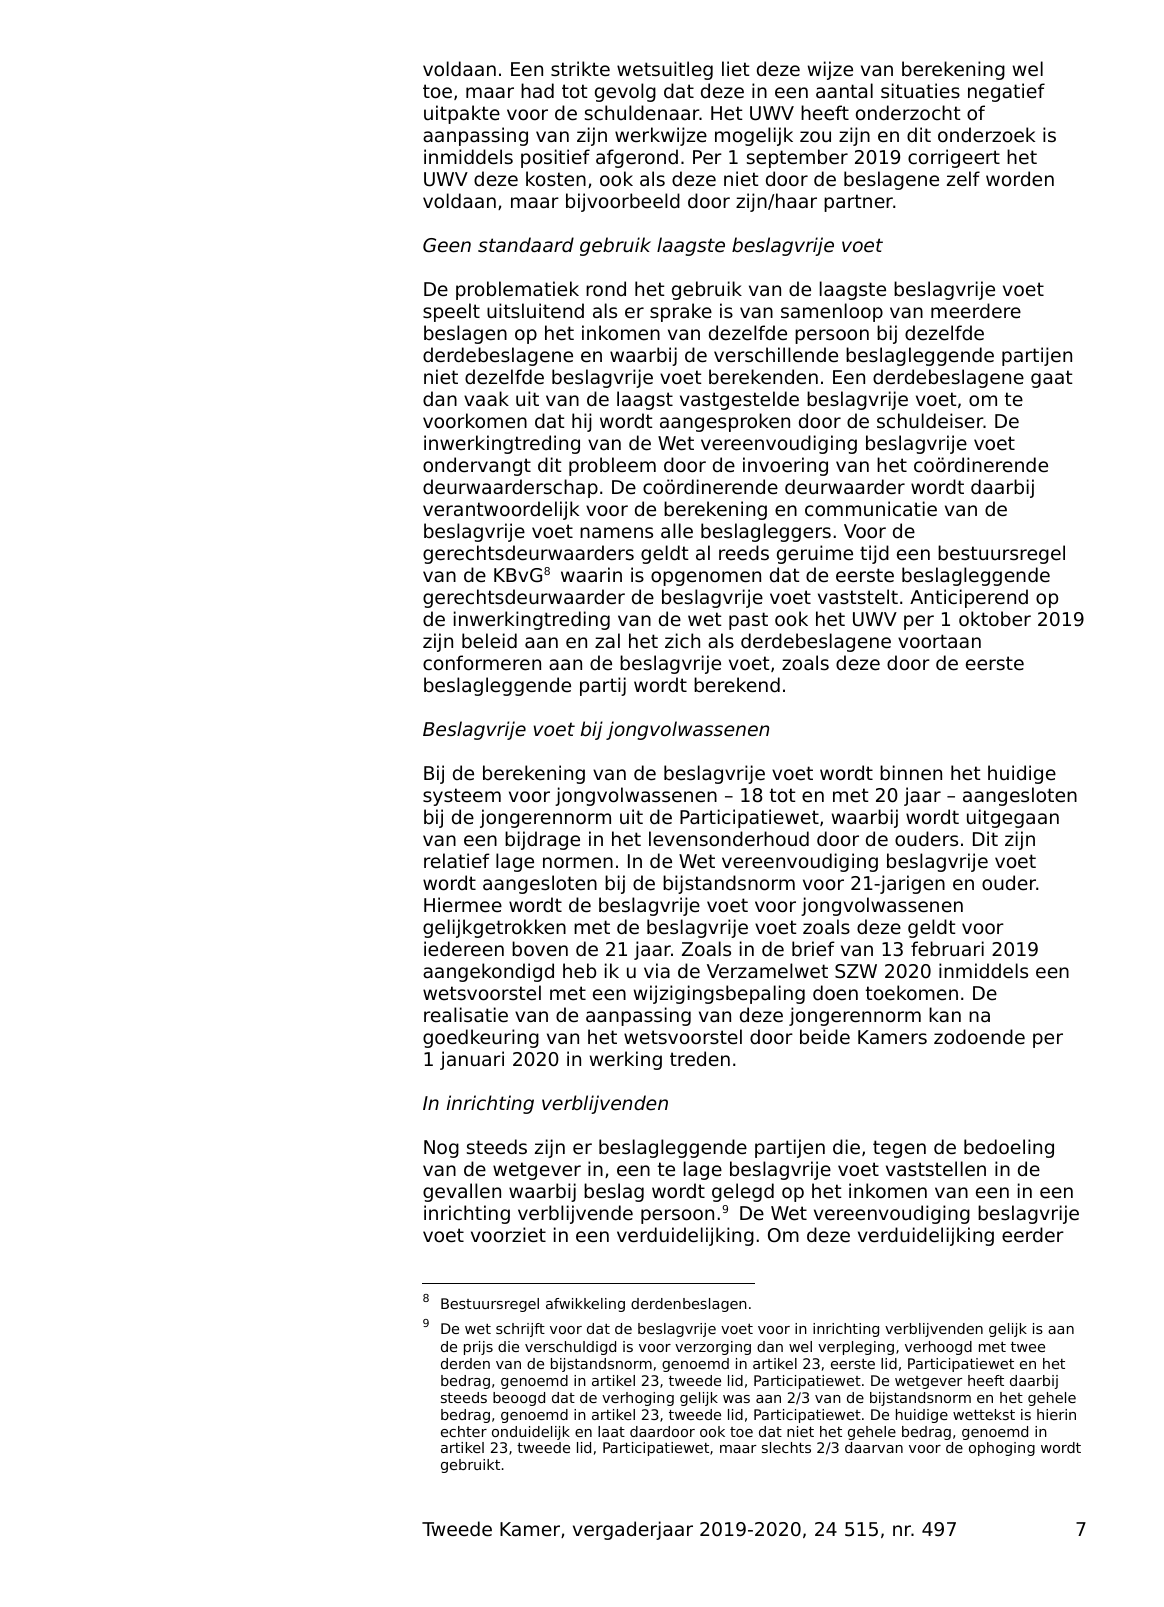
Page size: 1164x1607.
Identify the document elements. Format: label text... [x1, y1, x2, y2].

subtitle Beslagvrije voet bij jongvolwassenen [422, 719, 1087, 741]
text Bij de berekening van de beslagvrije voet wordt binnen het huidige systeem voor jongvolwassenen – 18 tot en met 20 jaar – aangesloten bij de jongerennorm uit de Participatiewet, waarbij wordt uitgegaan van een bijdrage in het levensonderhoud door de ouders. Dit zijn relatief lage normen. In de Wet vereenvoudiging beslagvrije voet wordt aangesloten bij de bijstandsnorm voor 21-jarigen en ouder. Hiermee wordt de beslagvrije voet voor jongvolwassenen gelijkgetrokken met de beslagvrije voet zoals deze geldt voor iedereen boven de 21 jaar. Zoals in de brief van 13 februari 2019 aangekondigd heb ik u via de Verzamelwet SZW 2020 inmiddels een wetsvoorstel met een wijzigingsbepaling doen toekomen. De realisatie van de aanpassing van deze jongerennorm kan na goedkeuring van het wetsvoorstel door beide Kamers zodoende per 1 januari 2020 in werking treden. [422, 763, 1087, 1071]
text Bestuursregel afwikkeling derdenbeslagen. [422, 1292, 1087, 1314]
text De wet schrijft voor dat de beslagvrije voet voor in inrichting verblijvenden gelijk is aan de prijs die verschuldigd is voor verzorging dan wel verpleging, verhoogd met twee derden van de bijstandsnorm, genoemd in artikel 23, eerste lid, Participatiewet en het bedrag, genoemd in artikel 23, tweede lid, Participatiewet. De wetgever heeft daarbij steeds beoogd dat de verhoging gelijk was aan 2/3 van de bijstandsnorm en het gehele bedrag, genoemd in artikel 23, tweede lid, Participatiewet. De huidige wettekst is hierin echter onduidelijk en laat daardoor ook toe dat niet het gehele bedrag, genoemd in artikel 23, tweede lid, Participatiewet, maar slechts 2/3 daarvan voor de ophoging wordt gebruikt. [422, 1317, 1087, 1474]
subtitle In inrichting verblijvenden [422, 1093, 1087, 1115]
text De problematiek rond het gebruik van de laagste beslagvrije voet speelt uitsluitend als er sprake is van samenloop van meerdere beslagen op het inkomen van dezelfde persoon bij dezelfde derdebeslagene en waarbij de verschillende beslagleggende partijen niet dezelfde beslagvrije voet berekenden. Een derdebeslagene gaat dan vaak uit van de laagst vastgestelde beslagvrije voet, om te voorkomen dat hij wordt aangesproken door de schuldeiser. De inwerkingtreding van de Wet vereenvoudiging beslagvrije voet ondervangt dit probleem door de invoering van het coördinerende deurwaarderschap. De coördinerende deurwaarder wordt daarbij verantwoordelijk voor de berekening en communicatie van de beslagvrije voet namens alle beslagleggers. Voor de gerechtsdeurwaarders geldt al reeds geruime tijd een bestuursregel van de KBvG waarin is opgenomen dat de eerste beslagleggende gerechtsdeurwaarder de beslagvrije voet vaststelt. Anticiperend op de inwerkingtreding van de wet past ook het UWV per 1 oktober 2019 zijn beleid aan en zal het zich als derdebeslagene voortaan conformeren aan de beslagvrije voet, zoals deze door de eerste beslagleggende partij wordt berekend. [422, 279, 1087, 697]
text voldaan. Een strikte wetsuitleg liet deze wijze van berekening wel toe, maar had tot gevolg dat deze in een aantal situaties negatief uitpakte voor de schuldenaar. Het UWV heeft onderzocht of aanpassing van zijn werkwijze mogelijk zou zijn en dit onderzoek is inmiddels positief afgerond. Per 1 september 2019 corrigeert het UWV deze kosten, ook als deze niet door de beslagene zelf worden voldaan, maar bijvoorbeeld door zijn/haar partner. [422, 59, 1087, 213]
text Nog steeds zijn er beslagleggende partijen die, tegen de bedoeling van de wetgever in, een te lage beslagvrije voet vaststellen in de gevallen waarbij beslag wordt gelegd op het inkomen van een in een inrichting verblijvende persoon. De Wet vereenvoudiging beslagvrije voet voorziet in een verduidelijking. Om deze verduidelijking eerder [422, 1137, 1087, 1247]
subtitle Geen standaard gebruik laagste beslagvrije voet [422, 235, 1087, 257]
